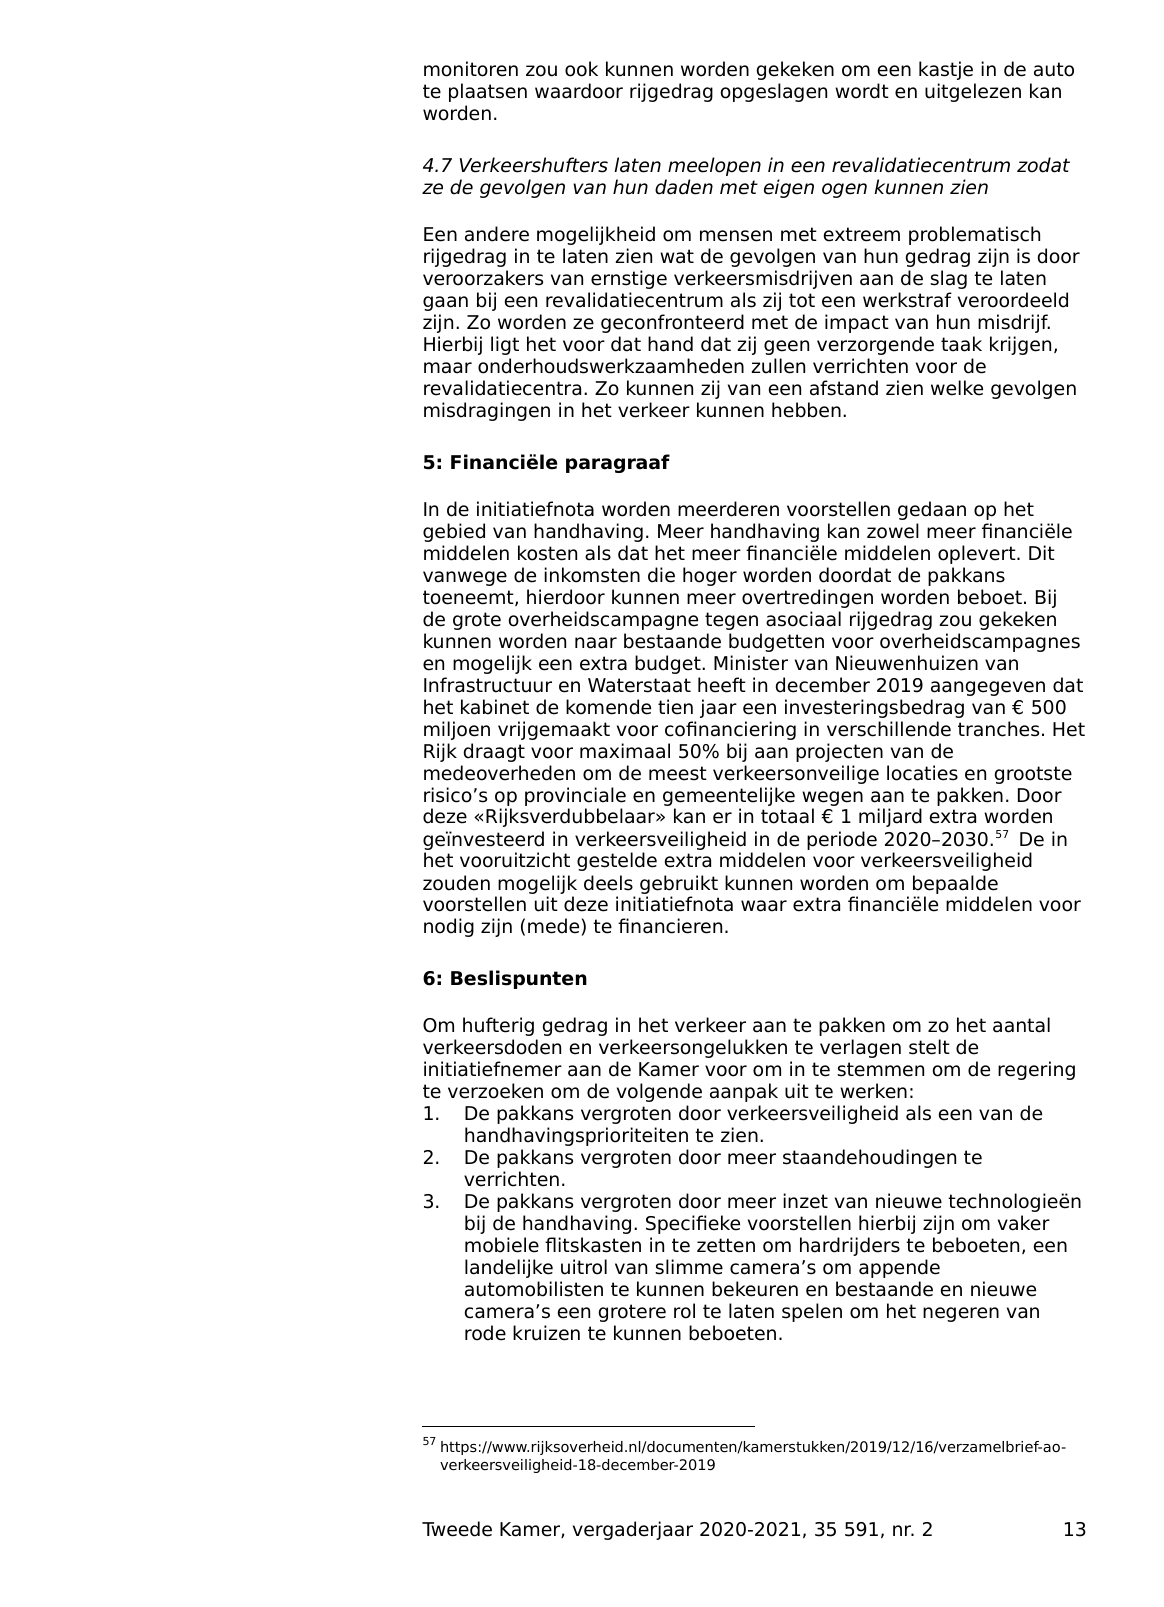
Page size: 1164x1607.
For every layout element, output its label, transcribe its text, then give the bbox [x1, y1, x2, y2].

text 1. De pakkans vergroten door verkeersveiligheid als een van de handhavingsprioriteiten te zien. [422, 1103, 1087, 1147]
text Een andere mogelijkheid om mensen met extreem problematisch rijgedrag in te laten zien wat de gevolgen van hun gedrag zijn is door veroorzakers van ernstige verkeersmisdrijven aan de slag te laten gaan bij een revalidatiecentrum als zij tot een werkstraf veroordeeld zijn. Zo worden ze geconfronteerd met de impact van hun misdrijf. Hierbij ligt het voor dat hand dat zij geen verzorgende taak krijgen, maar onderhoudswerkzaamheden zullen verrichten voor de revalidatiecentra. Zo kunnen zij van een afstand zien welke gevolgen misdragingen in het verkeer kunnen hebben. [422, 224, 1087, 422]
text 3. De pakkans vergroten door meer inzet van nieuwe technologieën bij de handhaving. Specifieke voorstellen hierbij zijn om vaker mobiele flitskasten in te zetten om hardrijders te beboeten, een landelijke uitrol van slimme camera’s om appende automobilisten te kunnen bekeuren en bestaande en nieuwe camera’s een grotere rol te laten spelen om het negeren van rode kruizen te kunnen beboeten. [422, 1191, 1087, 1345]
text monitoren zou ook kunnen worden gekeken om een kastje in de auto te plaatsen waardoor rijgedrag opgeslagen wordt en uitgelezen kan worden. [422, 59, 1087, 125]
text Om hufterig gedrag in het verkeer aan te pakken om zo het aantal verkeersdoden en verkeersongelukken te verlagen stelt de initiatiefnemer aan de Kamer voor om in te stemmen om de regering te verzoeken om de volgende aanpak uit te werken: [422, 1015, 1087, 1103]
text https://www.rijksoverheid.nl/documenten/kamerstukken/2019/12/16/verzamelbrief-ao-verkeersveiligheid-18-december-2019 [422, 1435, 1087, 1474]
text In de initiatiefnota worden meerderen voorstellen gedaan op het gebied van handhaving. Meer handhaving kan zowel meer financiële middelen kosten als dat het meer financiële middelen oplevert. Dit vanwege de inkomsten die hoger worden doordat de pakkans toeneemt, hierdoor kunnen meer overtredingen worden beboet. Bij de grote overheidscampagne tegen asociaal rijgedrag zou gekeken kunnen worden naar bestaande budgetten voor overheidscampagnes en mogelijk een extra budget. Minister van Nieuwenhuizen van Infrastructuur en Waterstaat heeft in december 2019 aangegeven dat het kabinet de komende tien jaar een investeringsbedrag van € 500 miljoen vrijgemaakt voor cofinanciering in verschillende tranches. Het Rijk draagt voor maximaal 50% bij aan projecten van de medeoverheden om de meest verkeersonveilige locaties en grootste risico’s op provinciale en gemeentelijke wegen aan te pakken. Door deze «Rijksverdubbelaar» kan er in totaal € 1 miljard extra worden geïnvesteerd in verkeersveiligheid in de periode 2020–2030. De in het vooruitzicht gestelde extra middelen voor verkeersveiligheid zouden mogelijk deels gebruikt kunnen worden om bepaalde voorstellen uit deze initiatiefnota waar extra financiële middelen voor nodig zijn (mede) te financieren. [422, 499, 1087, 938]
subtitle 6: Beslispunten [422, 968, 1087, 990]
subtitle 4.7 Verkeershufters laten meelopen in een revalidatiecentrum zodat ze de gevolgen van hun daden met eigen ogen kunnen zien [422, 155, 1087, 199]
text 2. De pakkans vergroten door meer staandehoudingen te verrichten. [422, 1147, 1087, 1191]
subtitle 5: Financiële paragraaf [422, 452, 1087, 474]
